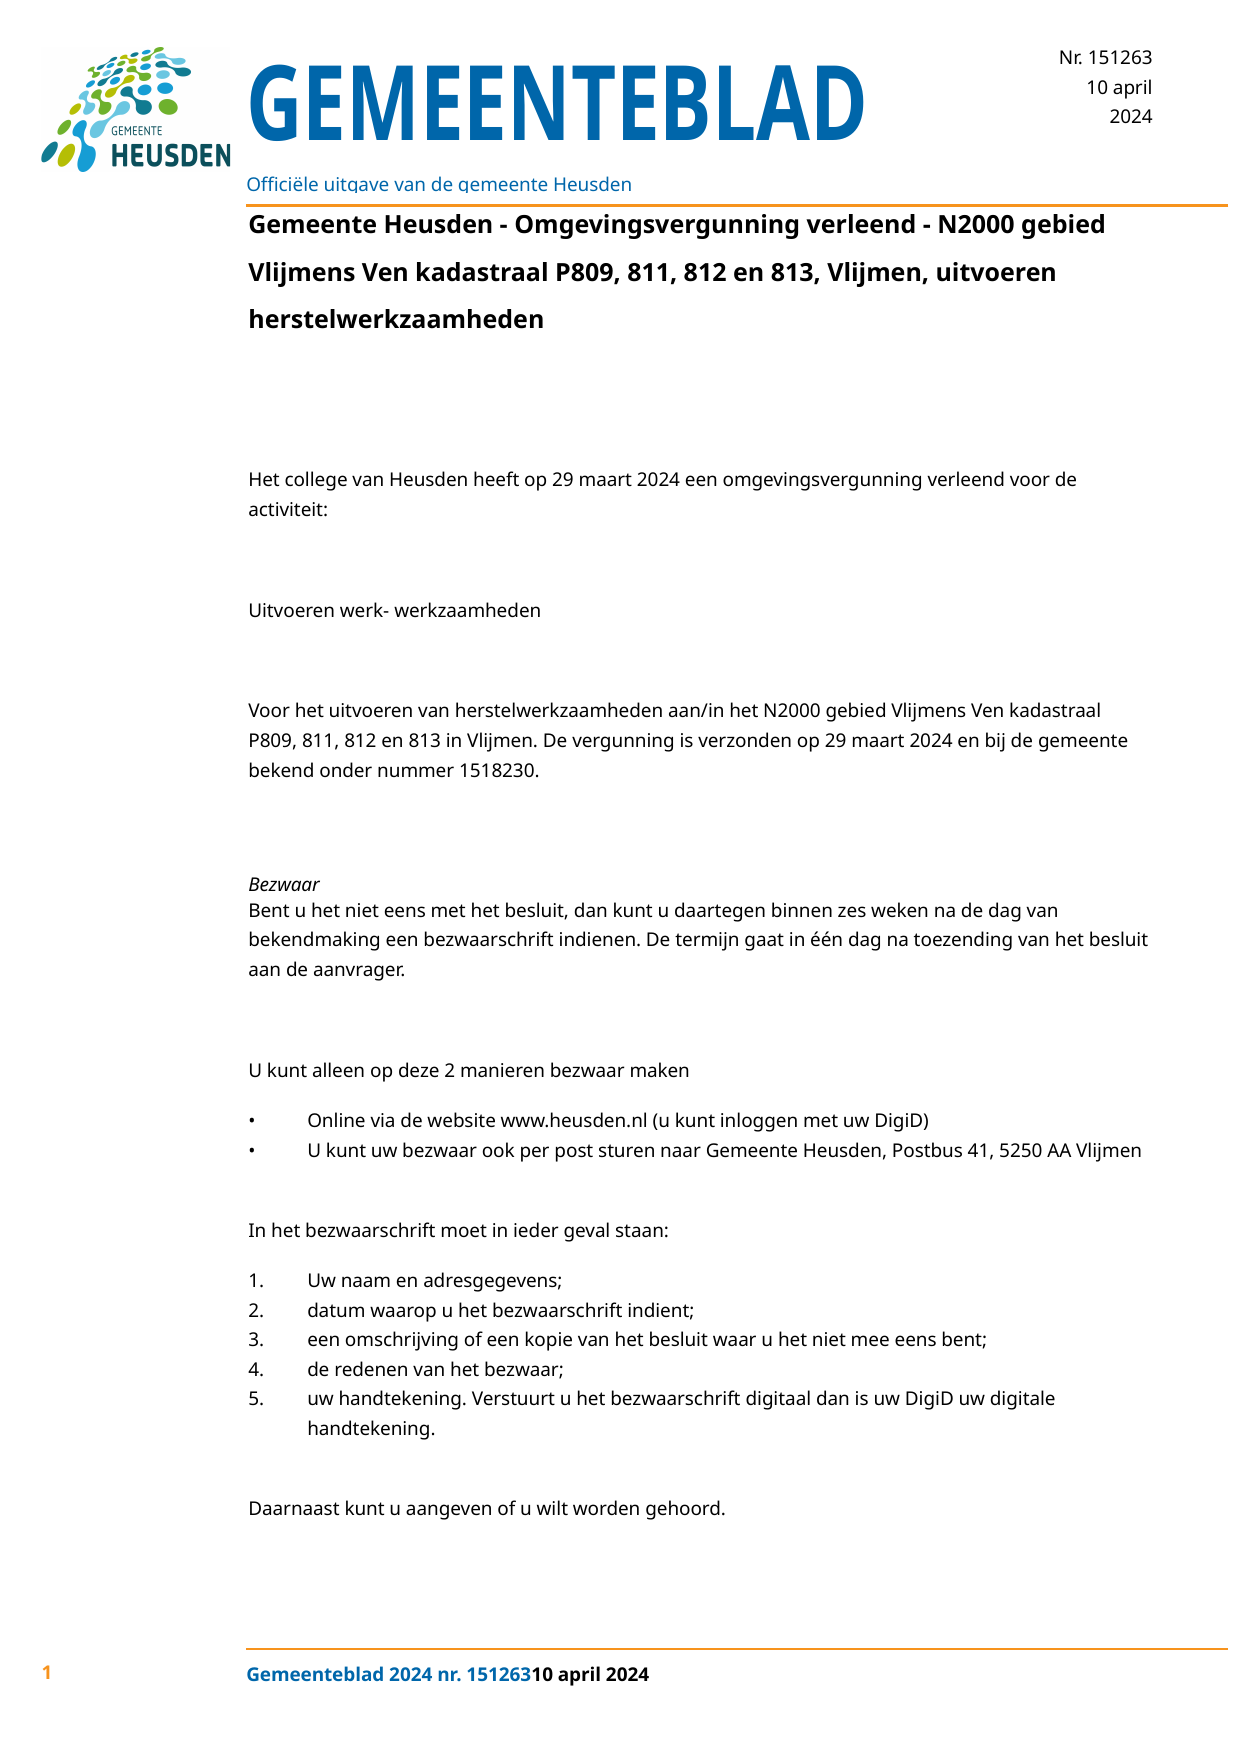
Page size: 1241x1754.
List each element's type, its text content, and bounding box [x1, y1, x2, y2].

list Online via de website www.heusden.nl (u kunt inloggen met uw DigiD) [248, 1107, 1152, 1133]
text U kunt alleen op deze 2 manieren bezwaar maken [248, 1057, 1152, 1083]
list U kunt uw bezwaar ook per post sturen naar Gemeente Heusden, Postbus 41, 5250 AA Vlijmen [248, 1137, 1152, 1163]
text Bezwaar [248, 871, 1152, 897]
list de redenen van het bezwaar; [248, 1356, 1152, 1382]
text Het college van Heusden heeft op 29 maart 2024 een omgevingsvergunning verleend voor de activiteit: [248, 466, 1152, 522]
text In het bezwaarschrift moet in ieder geval staan: [248, 1217, 1152, 1243]
text Uitvoeren werk- werkzaamheden [248, 597, 1152, 622]
list een omschrijving of een kopie van het besluit waar u het niet mee eens bent; [248, 1326, 1152, 1352]
text Bent u het niet eens met het besluit, dan kunt u daartegen binnen zes weken na de dag van bekendmaking een bezwaarschrift indienen. De termijn gaat in één dag na toezending van het besluit aan de aanvrager. [248, 897, 1152, 982]
list datum waarop u het bezwaarschrift indient; [248, 1297, 1152, 1323]
text Daarnaast kunt u aangeven of u wilt worden gehoord. [248, 1495, 1152, 1521]
text Gemeente Heusden - Omgevingsvergunning verleend - N2000 gebied Vlijmens Ven kadastraal P809, 811, 812 en 813, Vlijmen, uitvoeren herstelwerkzaamheden [248, 207, 1152, 336]
list Uw naam en adresgegevens; [248, 1267, 1152, 1293]
list uw handtekening. Verstuurt u het bezwaarschrift digitaal dan is uw DigiD uw digitale handtekening. [248, 1386, 1152, 1441]
text Voor het uitvoeren van herstelwerkzaamheden aan/in het N2000 gebied Vlijmens Ven kadastraal P809, 811, 812 en 813 in Vlijmen. De vergunning is verzonden op 29 maart 2024 en bij de gemeente bekend onder nummer 1518230. [248, 698, 1152, 782]
picture [41, 47, 231, 172]
